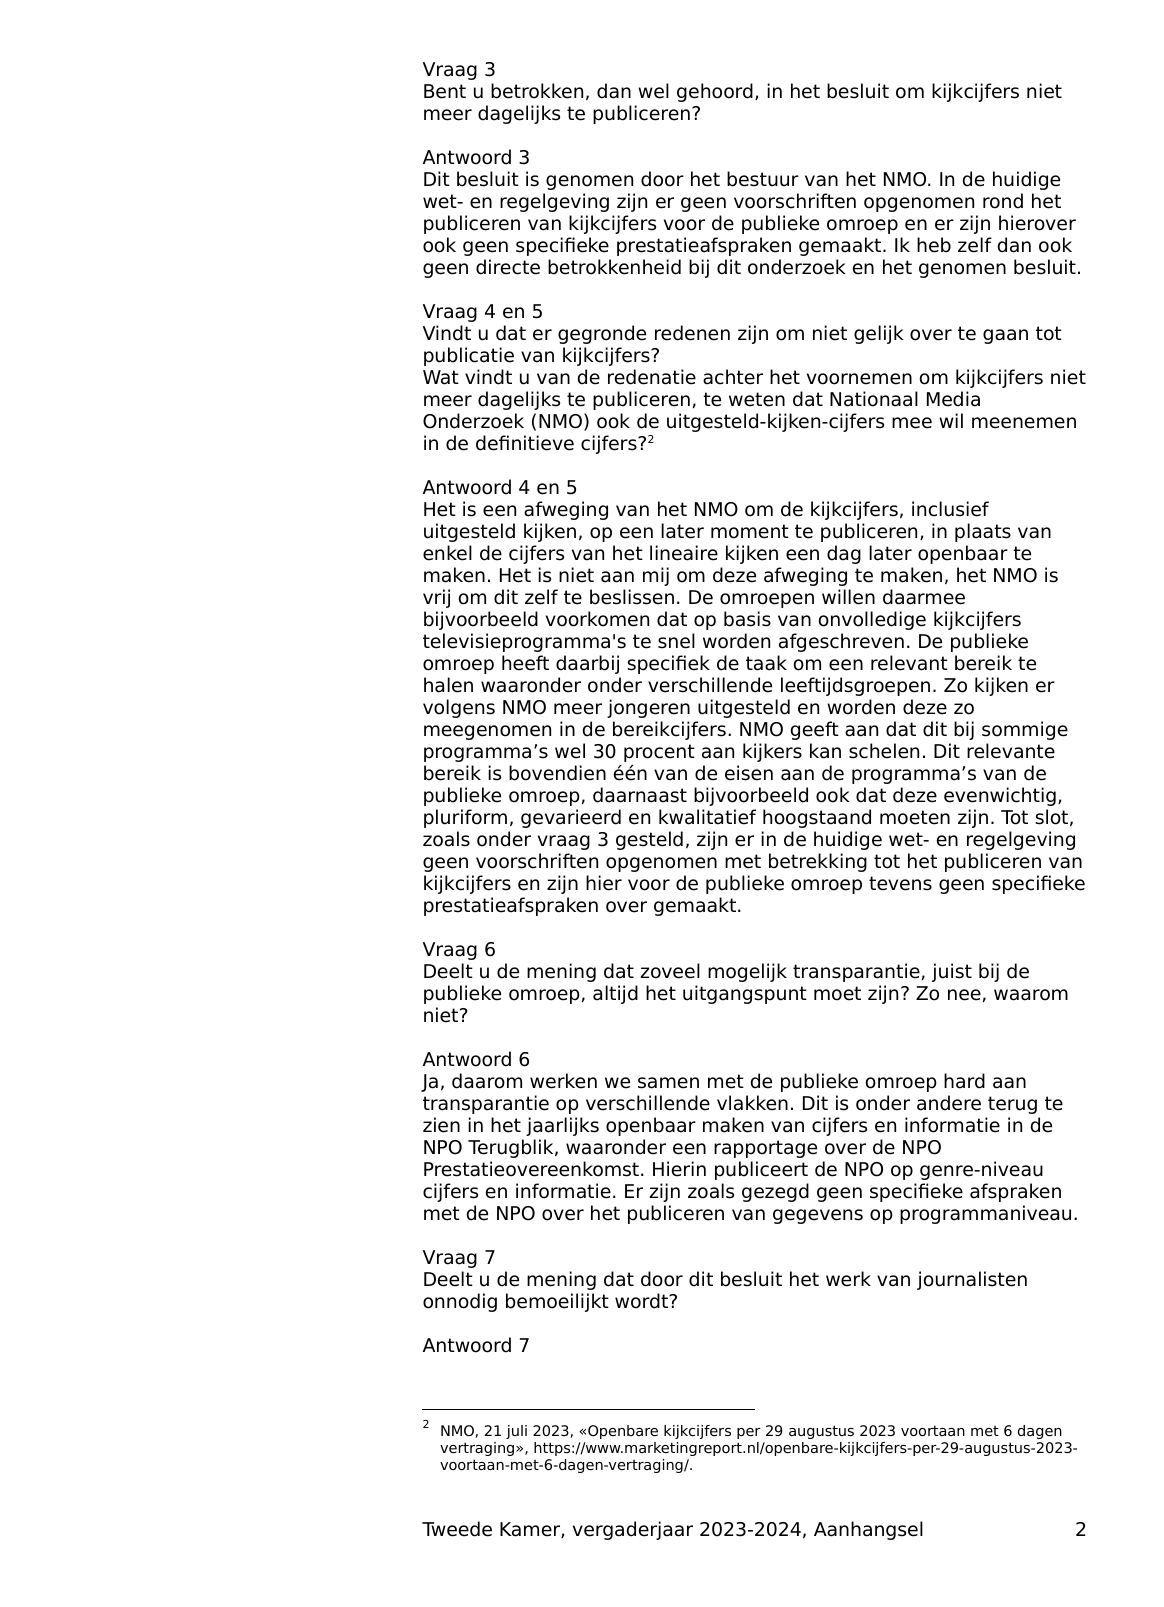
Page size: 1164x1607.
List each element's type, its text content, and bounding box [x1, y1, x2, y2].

text Bent u betrokken, dan wel gehoord, in het besluit om kijkcijfers niet meer dagelijks te publiceren? [422, 81, 1087, 125]
text Antwoord 4 en 5 [422, 477, 1087, 499]
text Antwoord 3 [422, 147, 1087, 169]
text Wat vindt u van de redenatie achter het voornemen om kijkcijfers niet meer dagelijks te publiceren, te weten dat Nationaal Media Onderzoek (NMO) ook de uitgesteld-kijken-cijfers mee wil meenemen in de definitieve cijfers? [422, 367, 1087, 455]
text Dit besluit is genomen door het bestuur van het NMO. In de huidige wet- en regelgeving zijn er geen voorschriften opgenomen rond het publiceren van kijkcijfers voor de publieke omroep en er zijn hierover ook geen specifieke prestatieafspraken gemaakt. Ik heb zelf dan ook geen directe betrokkenheid bij dit onderzoek en het genomen besluit. [422, 169, 1087, 279]
text Vraag 6 [422, 939, 1087, 961]
text Het is een afweging van het NMO om de kijkcijfers, inclusief uitgesteld kijken, op een later moment te publiceren, in plaats van enkel de cijfers van het lineaire kijken een dag later openbaar te maken. Het is niet aan mij om deze afweging te maken, het NMO is vrij om dit zelf te beslissen. De omroepen willen daarmee bijvoorbeeld voorkomen dat op basis van onvolledige kijkcijfers televisieprogramma's te snel worden afgeschreven. De publieke omroep heeft daarbij specifiek de taak om een relevant bereik te halen waaronder onder verschillende leeftijdsgroepen. Zo kijken er volgens NMO meer jongeren uitgesteld en worden deze zo meegenomen in de bereikcijfers. NMO geeft aan dat dit bij sommige programma’s wel 30 procent aan kijkers kan schelen. Dit relevante bereik is bovendien één van de eisen aan de programma’s van de publieke omroep, daarnaast bijvoorbeeld ook dat deze evenwichtig, pluriform, gevarieerd en kwalitatief hoogstaand moeten zijn. Tot slot, zoals onder vraag 3 gesteld, zijn er in de huidige wet- en regelgeving geen voorschriften opgenomen met betrekking tot het publiceren van kijkcijfers en zijn hier voor de publieke omroep tevens geen specifieke prestatieafspraken over gemaakt. [422, 499, 1087, 917]
text NMO, 21 juli 2023, «Openbare kijkcijfers per 29 augustus 2023 voortaan met 6 dagen vertraging», https://www.marketingreport.nl/openbare-kijkcijfers-per-29-augustus-2023-voortaan-met-6-dagen-vertraging/. [422, 1418, 1087, 1474]
text Antwoord 6 [422, 1049, 1087, 1071]
text Vraag 7 [422, 1247, 1087, 1269]
text Vindt u dat er gegronde redenen zijn om niet gelijk over te gaan tot publicatie van kijkcijfers? [422, 323, 1087, 367]
text Antwoord 7 [422, 1335, 1087, 1357]
text Vraag 3 [422, 59, 1087, 81]
text Vraag 4 en 5 [422, 301, 1087, 323]
text Deelt u de mening dat door dit besluit het werk van journalisten onnodig bemoeilijkt wordt? [422, 1269, 1087, 1313]
text Deelt u de mening dat zoveel mogelijk transparantie, juist bij de publieke omroep, altijd het uitgangspunt moet zijn? Zo nee, waarom niet? [422, 961, 1087, 1027]
text Ja, daarom werken we samen met de publieke omroep hard aan transparantie op verschillende vlakken. Dit is onder andere terug te zien in het jaarlijks openbaar maken van cijfers en informatie in de NPO Terugblik, waaronder een rapportage over de NPO Prestatieovereenkomst. Hierin publiceert de NPO op genre-niveau cijfers en informatie. Er zijn zoals gezegd geen specifieke afspraken met de NPO over het publiceren van gegevens op programmaniveau. [422, 1071, 1087, 1225]
